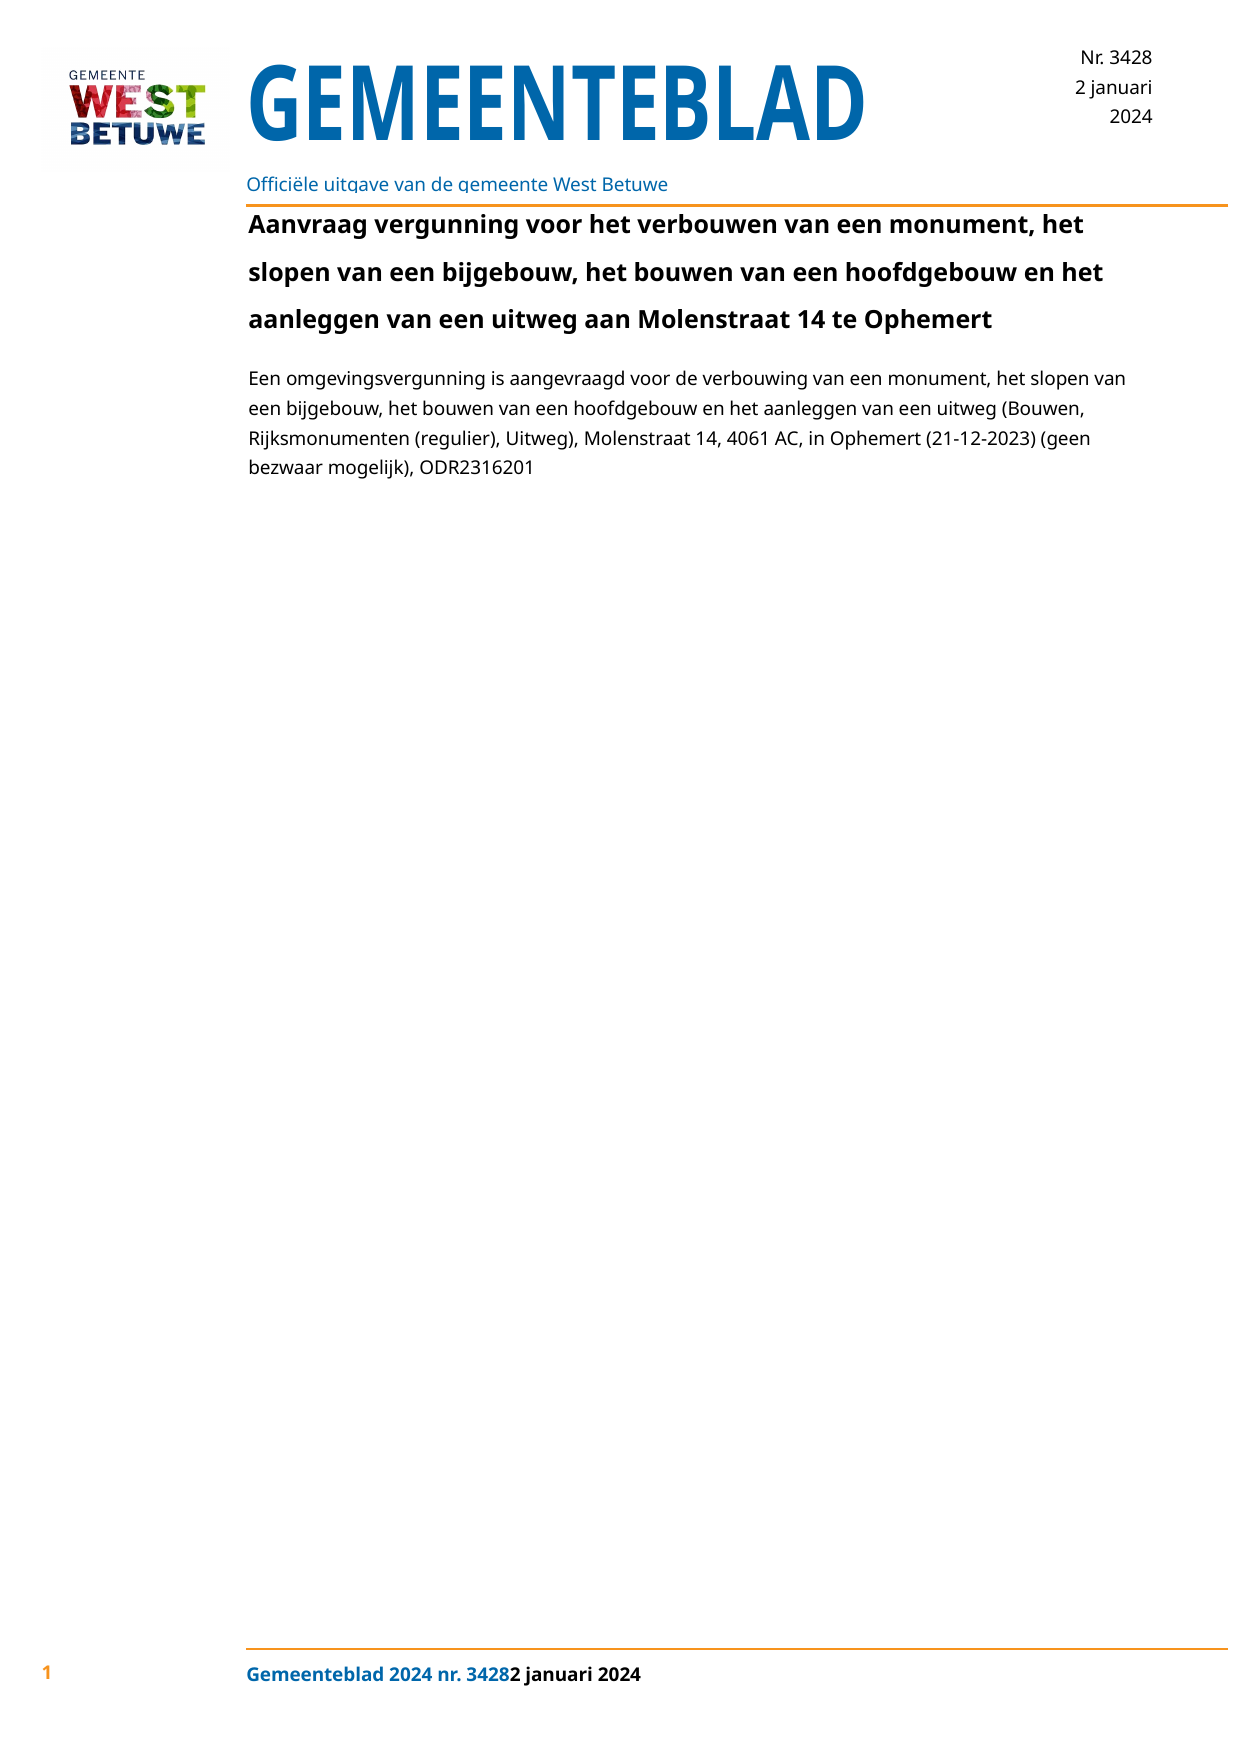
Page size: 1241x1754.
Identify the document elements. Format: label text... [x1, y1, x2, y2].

picture [41, 47, 231, 172]
text Een omgevingsvergunning is aangevraagd voor de verbouwing van een monument, het slopen van een bijgebouw, het bouwen van een hoofdgebouw en het aanleggen van een uitweg (Bouwen, Rijksmonumenten (regulier), Uitweg), Molenstraat 14, 4061 AC, in Ophemert (21-12-2023) (geen bezwaar mogelijk), ODR2316201 [248, 366, 1152, 480]
text Aanvraag vergunning voor het verbouwen van een monument, het slopen van een bijgebouw, het bouwen van een hoofdgebouw en het aanleggen van een uitweg aan Molenstraat 14 te Ophemert [248, 207, 1152, 336]
